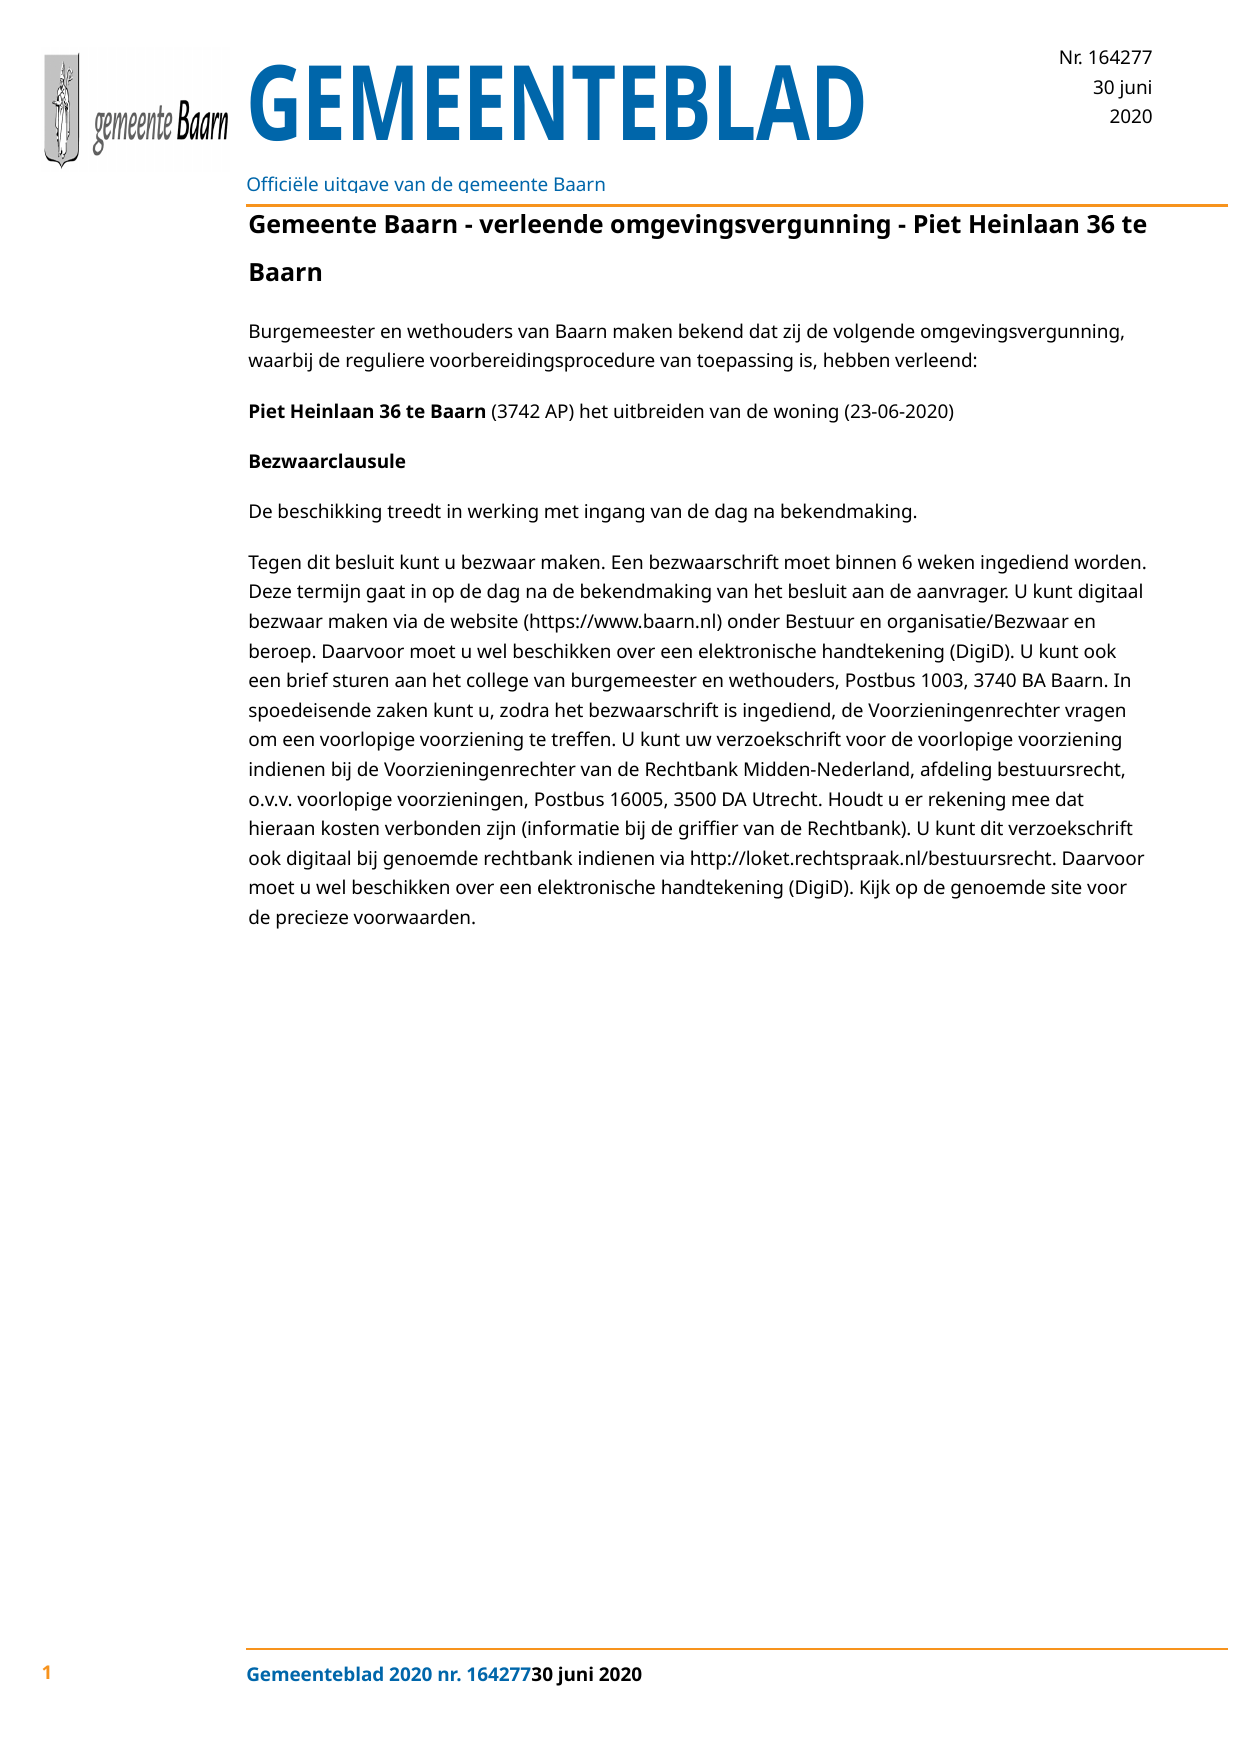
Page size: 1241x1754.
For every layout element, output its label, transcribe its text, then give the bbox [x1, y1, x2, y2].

text Burgemeester en wethouders van Baarn maken bekend dat zij de volgende omgevingsvergunning, waarbij de reguliere voorbereidingsprocedure van toepassing is, hebben verleend: [248, 318, 1152, 373]
text Gemeente Baarn - verleende omgevingsvergunning - Piet Heinlaan 36 te Baarn [248, 207, 1152, 288]
text De beschikking treedt in werking met ingang van de dag na bekendmaking. [248, 499, 1152, 524]
text Piet Heinlaan 36 te Baarn (3742 AP) het uitbreiden van de woning (23-06-2020) [248, 398, 1152, 424]
text Tegen dit besluit kunt u bezwaar maken. Een bezwaarschrift moet binnen 6 weken ingediend worden. Deze termijn gaat in op de dag na de bekendmaking van het besluit aan de aanvrager. U kunt digitaal bezwaar maken via de website (https://www.baarn.nl) onder Bestuur en organisatie/Bezwaar en beroep. Daarvoor moet u wel beschikken over een elektronische handtekening (DigiD). U kunt ook een brief sturen aan het college van burgemeester en wethouders, Postbus 1003, 3740 BA Baarn. In spoedeisende zaken kunt u, zodra het bezwaarschrift is ingediend, de Voorzieningenrechter vragen om een voorlopige voorziening te treffen. U kunt uw verzoekschrift voor de voorlopige voorziening indienen bij de Voorzieningenrechter van de Rechtbank Midden-Nederland, afdeling bestuursrecht, o.v.v. voorlopige voorzieningen, Postbus 16005, 3500 DA Utrecht. Houdt u er rekening mee dat hieraan kosten verbonden zijn (informatie bij de griffier van de Rechtbank). U kunt dit verzoekschrift ook digitaal bij genoemde rechtbank indienen via http://loket.rechtspraak.nl/bestuursrecht. Daarvoor moet u wel beschikken over een elektronische handtekening (DigiD). Kijk op de genoemde site voor de precieze voorwaarden. [248, 549, 1152, 930]
picture [41, 47, 231, 172]
text Bezwaarclausule [248, 448, 1152, 474]
